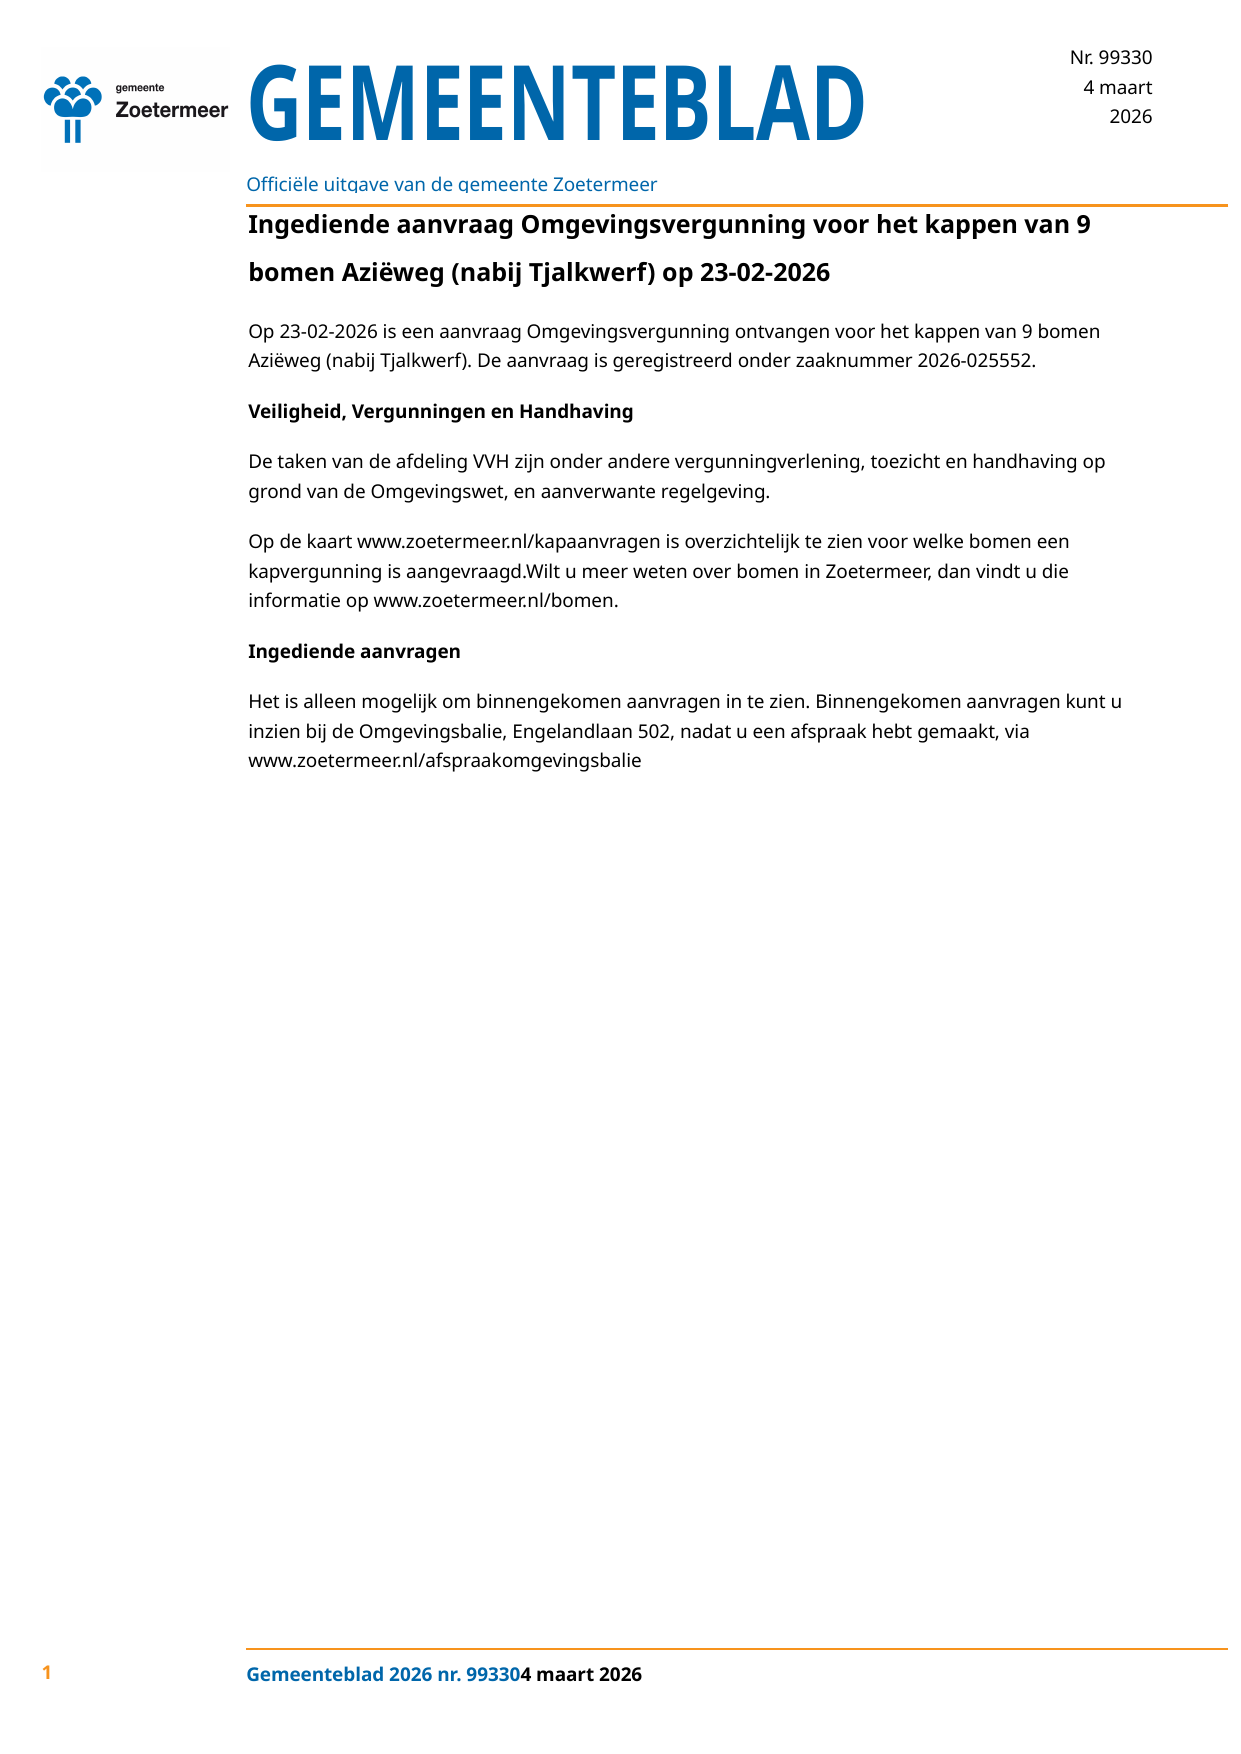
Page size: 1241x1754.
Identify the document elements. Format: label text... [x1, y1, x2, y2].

text Op 23-02-2026 is een aanvraag Omgevingsvergunning ontvangen voor het kappen van 9 bomen Aziëweg (nabij Tjalkwerf). De aanvraag is geregistreerd onder zaaknummer 2026-025552. [248, 318, 1152, 373]
picture [41, 47, 231, 172]
text Het is alleen mogelijk om binnengekomen aanvragen in te zien. Binnengekomen aanvragen kunt u inzien bij de Omgevingsbalie, Engelandlaan 502, nadat u een afspraak hebt gemaakt, via www.zoetermeer.nl/afspraakomgevingsbalie [248, 688, 1152, 773]
text Op de kaart www.zoetermeer.nl/kapaanvragen is overzichtelijk te zien voor welke bomen een kapvergunning is aangevraagd.Wilt u meer weten over bomen in Zoetermeer, dan vindt u die informatie op www.zoetermeer.nl/bomen. [248, 528, 1152, 613]
text Ingediende aanvraag Omgevingsvergunning voor het kappen van 9 bomen Aziëweg (nabij Tjalkwerf) op 23-02-2026 [248, 207, 1152, 288]
text De taken van de afdeling VVH zijn onder andere vergunningverlening, toezicht en handhaving op grond van de Omgevingswet, en aanverwante regelgeving. [248, 448, 1152, 504]
text Ingediende aanvragen [248, 638, 1152, 664]
text Veiligheid, Vergunningen en Handhaving [248, 398, 1152, 424]
